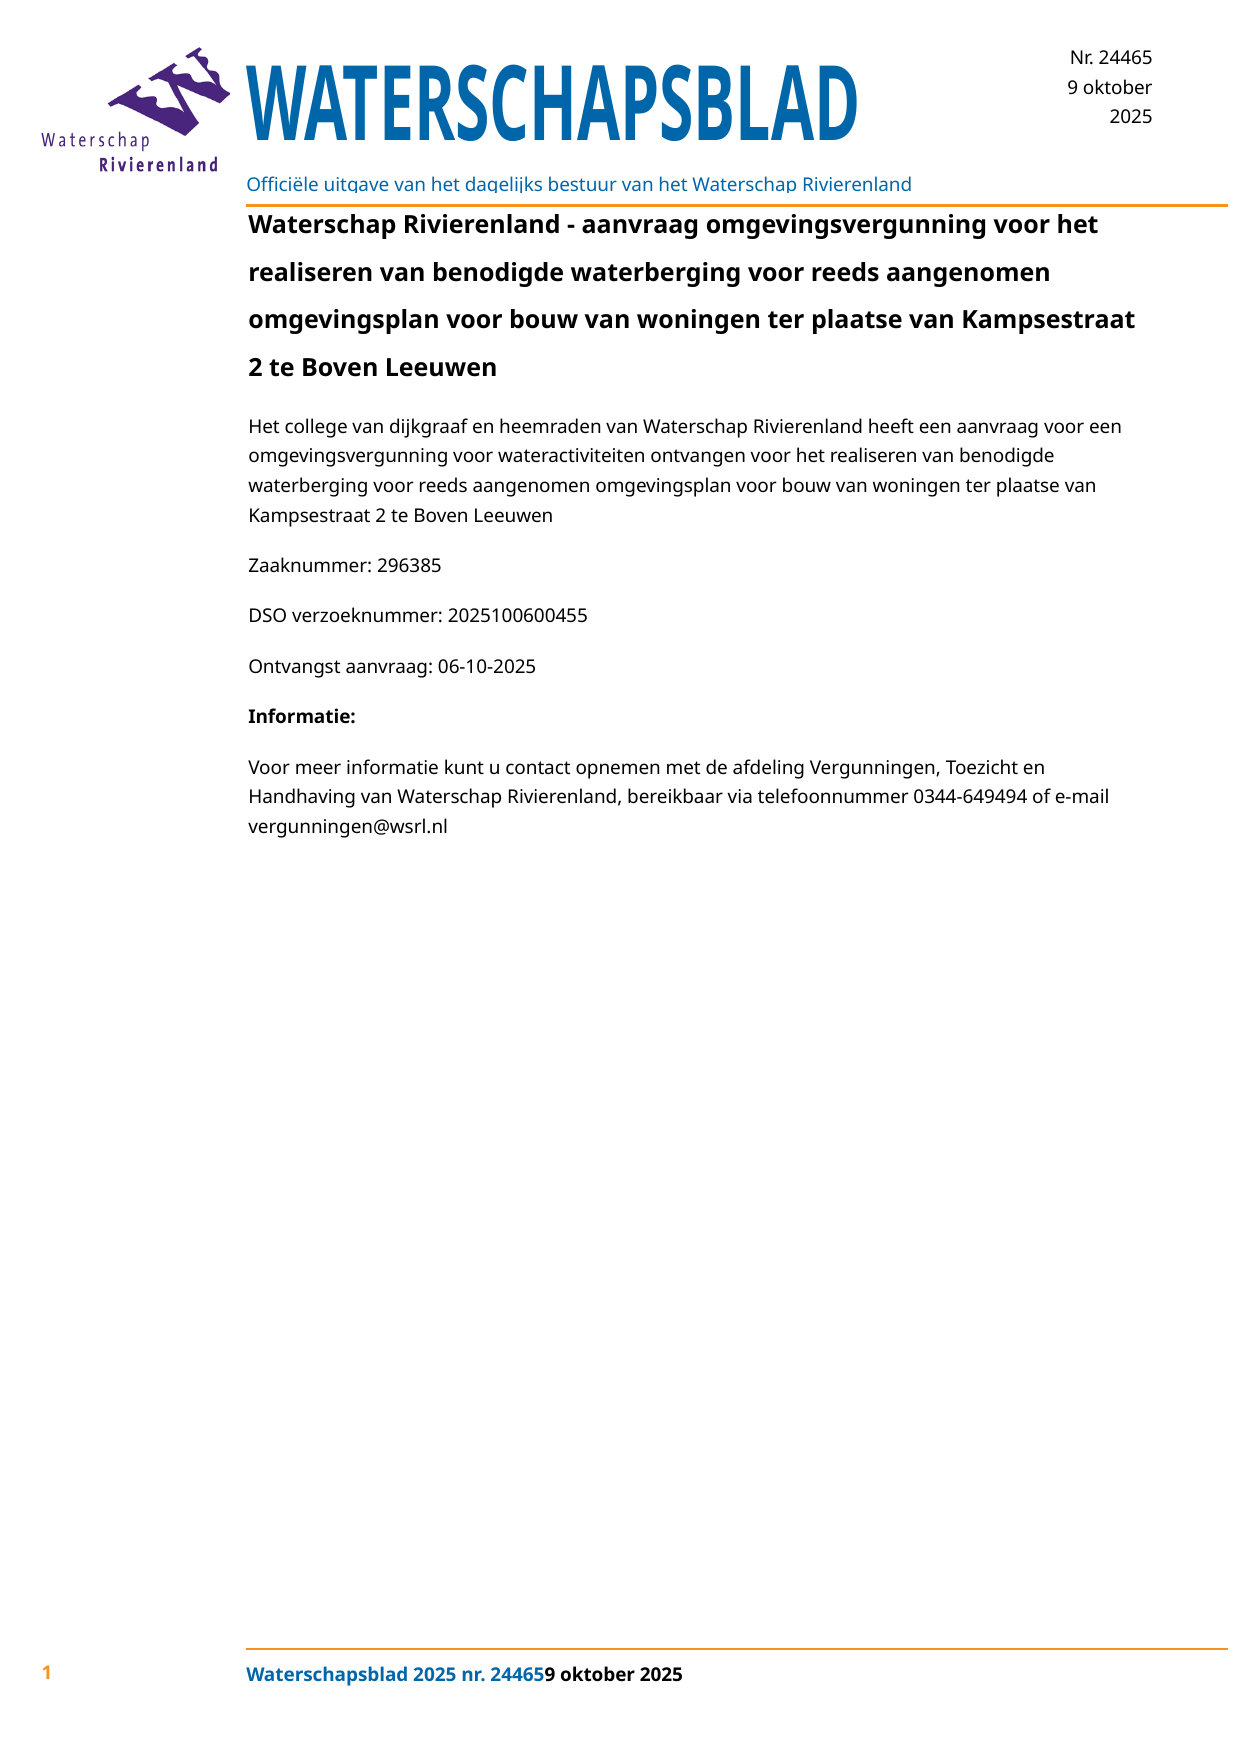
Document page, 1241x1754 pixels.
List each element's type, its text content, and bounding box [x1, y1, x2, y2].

text Informatie: [248, 703, 1152, 729]
text Ontvangst aanvraag: 06-10-2025 [248, 653, 1152, 679]
text Waterschap Rivierenland - aanvraag omgevingsvergunning voor het realiseren van benodigde waterberging voor reeds aangenomen omgevingsplan voor bouw van woningen ter plaatse van Kampsestraat 2 te Boven Leeuwen [248, 207, 1152, 384]
picture [41, 47, 231, 172]
text DSO verzoeknummer: 2025100600455 [248, 603, 1152, 628]
text Voor meer informatie kunt u contact opnemen met de afdeling Vergunningen, Toezicht en Handhaving van Waterschap Rivierenland, bereikbaar via telefoonnummer 0344-649494 of e-mail vergunningen@wsrl.nl [248, 754, 1152, 839]
text Het college van dijkgraaf en heemraden van Waterschap Rivierenland heeft een aanvraag voor een omgevingsvergunning voor wateractiviteiten ontvangen voor het realiseren van benodigde waterberging voor reeds aangenomen omgevingsplan voor bouw van woningen ter plaatse van Kampsestraat 2 te Boven Leeuwen [248, 413, 1152, 528]
text Zaaknummer: 296385 [248, 552, 1152, 578]
